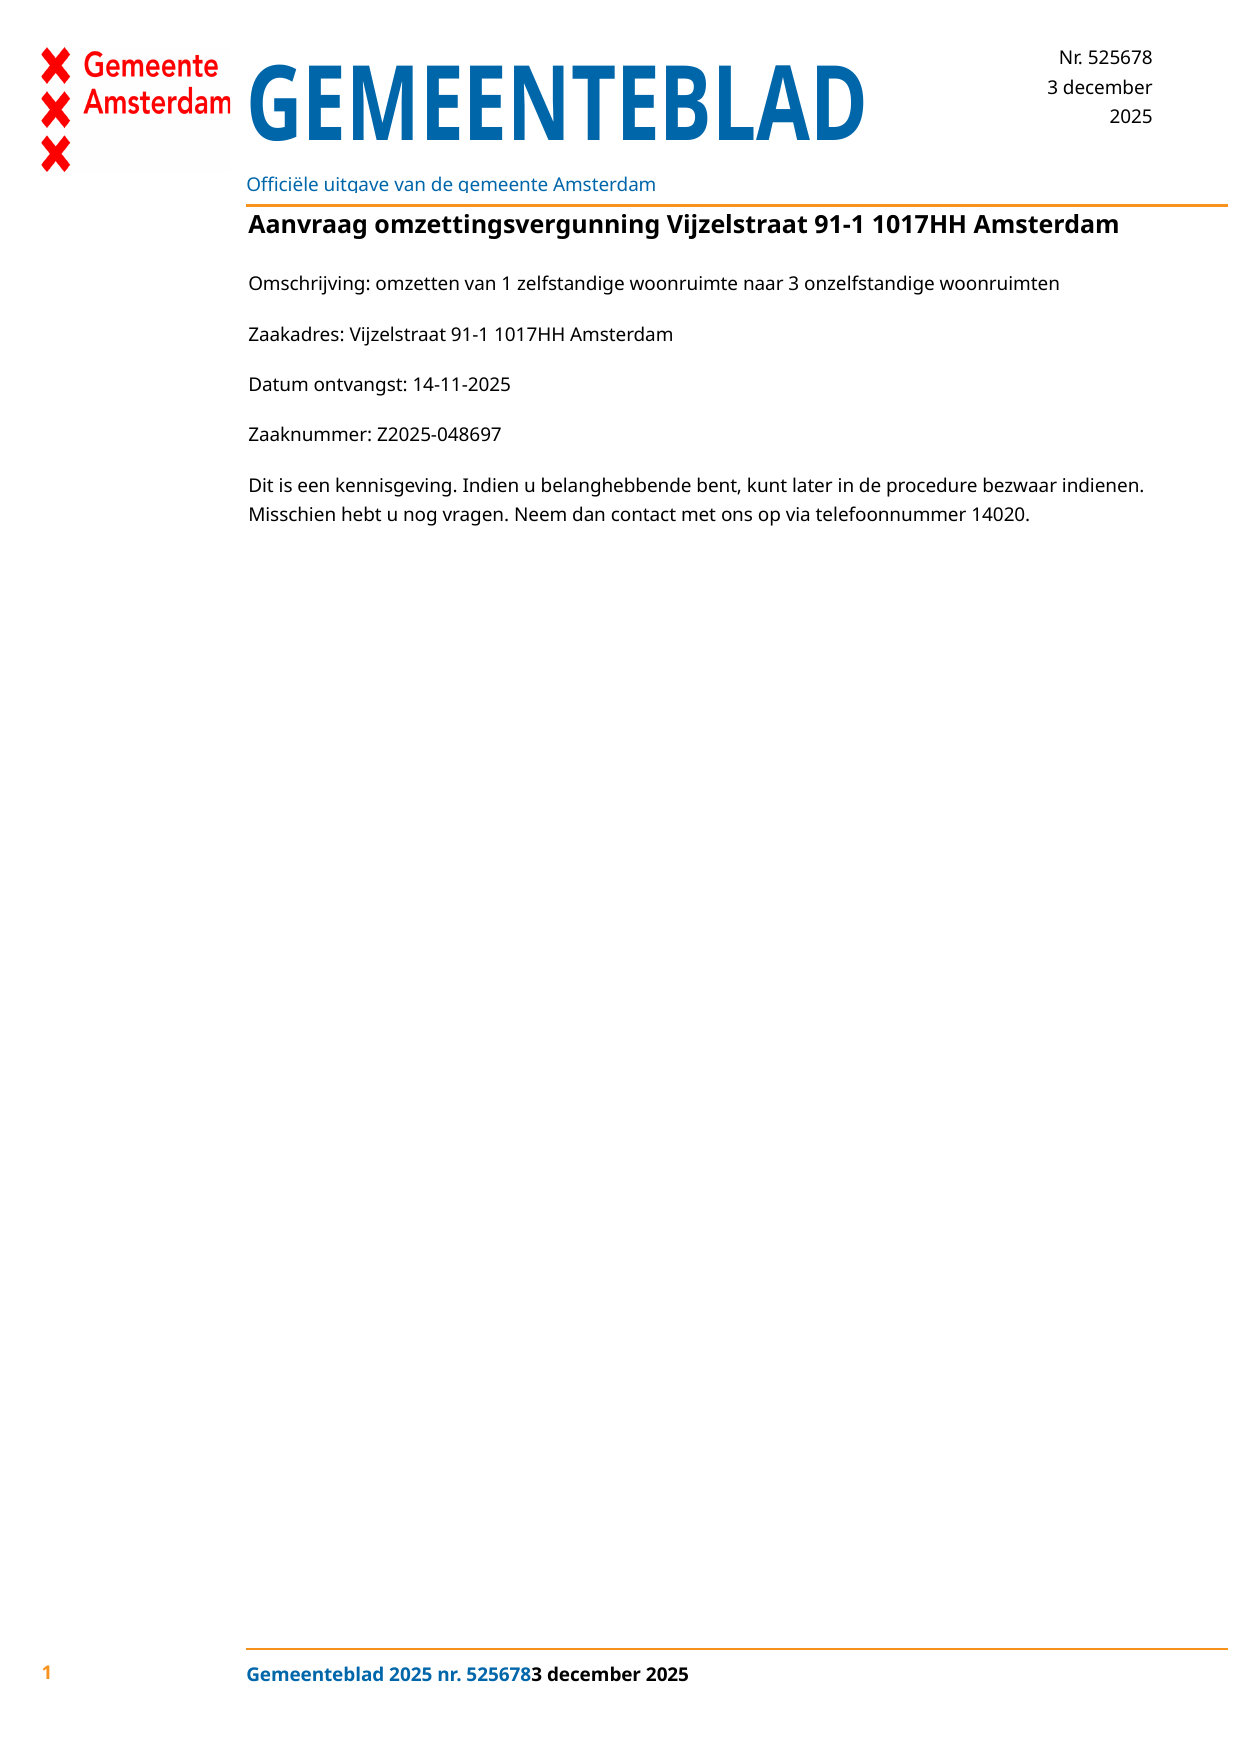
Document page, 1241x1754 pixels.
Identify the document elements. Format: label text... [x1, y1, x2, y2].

text Zaaknummer: Z2025-048697 [248, 422, 1152, 447]
text Omschrijving: omzetten van 1 zelfstandige woonruimte naar 3 onzelfstandige woonruimten [248, 270, 1152, 296]
picture [41, 47, 231, 172]
text Zaakadres: Vijzelstraat 91-1 1017HH Amsterdam [248, 321, 1152, 346]
text Dit is een kennisgeving. Indien u belanghebbende bent, kunt later in de procedure bezwaar indienen. Misschien hebt u nog vragen. Neem dan contact met ons op via telefoonnummer 14020. [248, 472, 1152, 527]
text Aanvraag omzettingsvergunning Vijzelstraat 91-1 1017HH Amsterdam [248, 207, 1152, 241]
text Datum ontvangst: 14-11-2025 [248, 371, 1152, 397]
